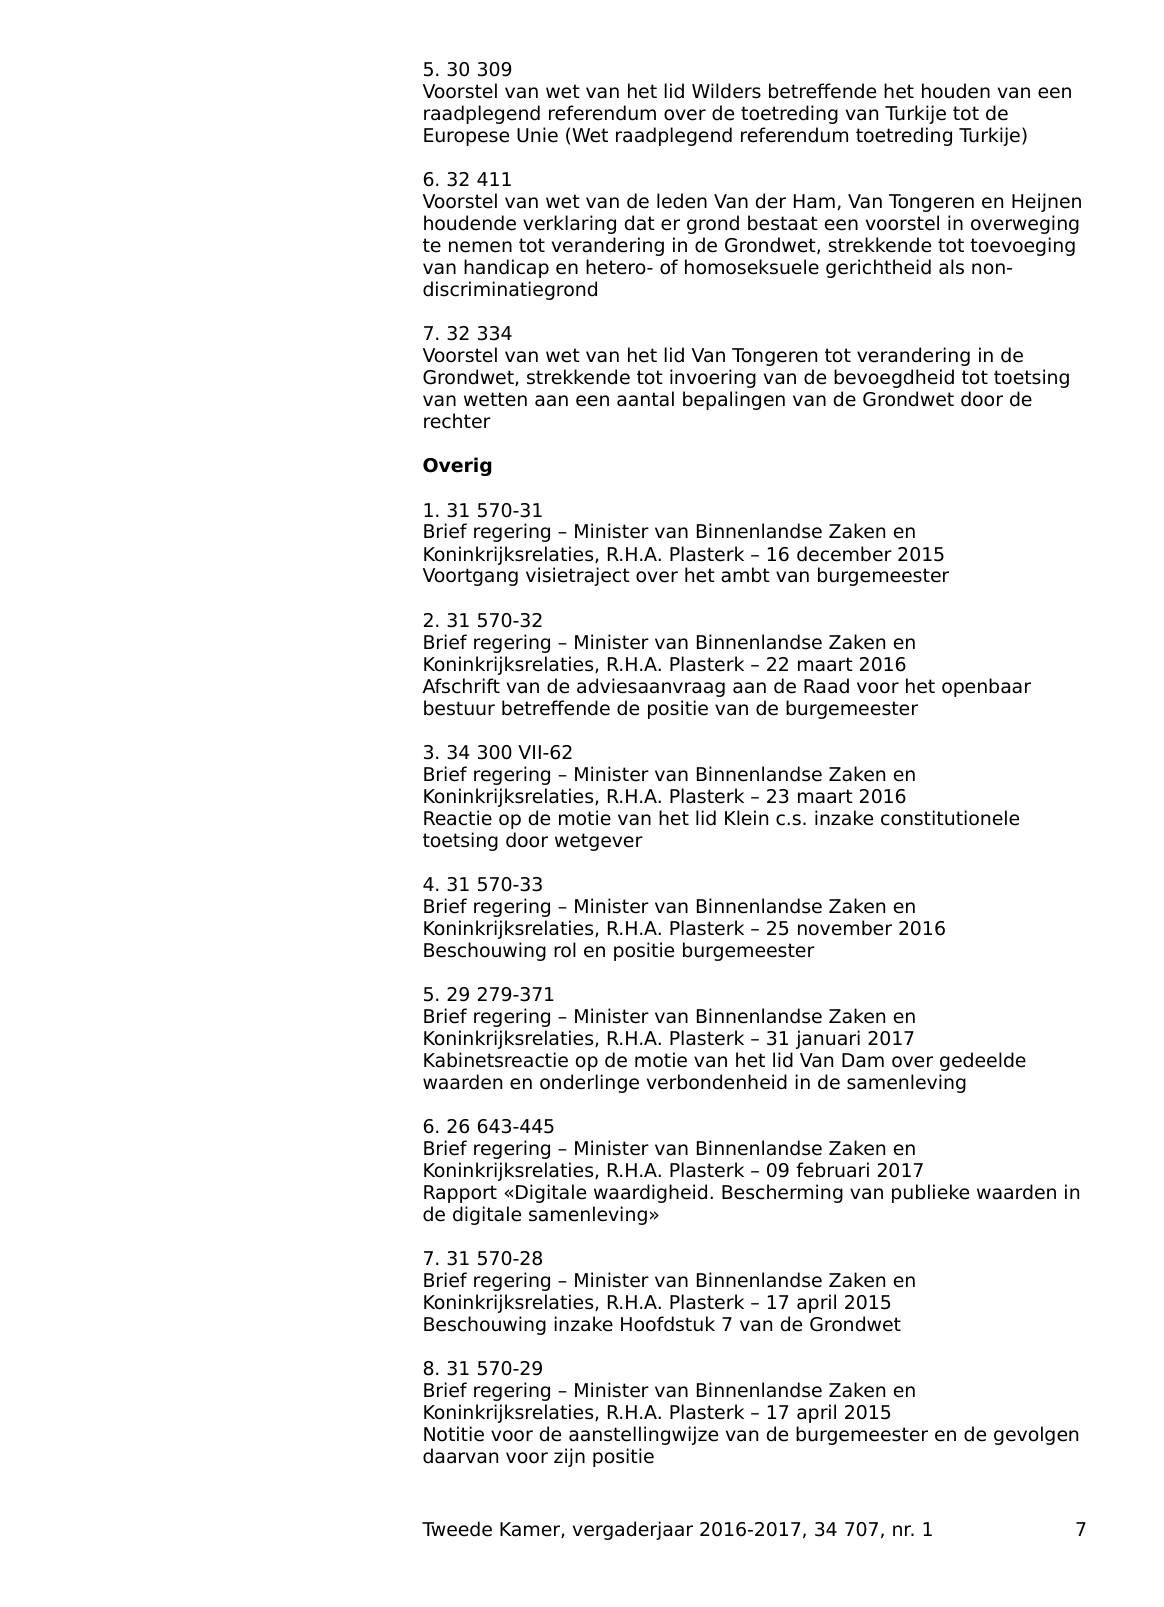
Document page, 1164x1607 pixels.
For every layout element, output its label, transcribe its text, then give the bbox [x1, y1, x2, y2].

text Voorstel van wet van het lid Wilders betreffende het houden van een raadplegend referendum over de toetreding van Turkije tot de Europese Unie (Wet raadplegend referendum toetreding Turkije) [422, 81, 1087, 147]
text 3. 34 300 VII-62 [422, 742, 1087, 764]
text 5. 30 309 [422, 59, 1087, 81]
text Rapport «Digitale waardigheid. Bescherming van publieke waarden in de digitale samenleving» [422, 1182, 1087, 1226]
text Brief regering – Minister van Binnenlandse Zaken en Koninkrijksrelaties, R.H.A. Plasterk – 22 maart 2016 [422, 632, 1087, 676]
text Voorstel van wet van het lid Van Tongeren tot verandering in de Grondwet, strekkende tot invoering van de bevoegdheid tot toetsing van wetten aan een aantal bepalingen van de Grondwet door de rechter [422, 345, 1087, 433]
text Kabinetsreactie op de motie van het lid Van Dam over gedeelde waarden en onderlinge verbondenheid in de samenleving [422, 1050, 1087, 1094]
text Beschouwing inzake Hoofdstuk 7 van de Grondwet [422, 1314, 1087, 1336]
text Voortgang visietraject over het ambt van burgemeester [422, 565, 1087, 587]
text 6. 32 411 [422, 169, 1087, 191]
text Voorstel van wet van de leden Van der Ham, Van Tongeren en Heijnen houdende verklaring dat er grond bestaat een voorstel in overweging te nemen tot verandering in de Grondwet, strekkende tot toevoeging van handicap en hetero- of homoseksuele gerichtheid als non-discriminatiegrond [422, 191, 1087, 301]
text Brief regering – Minister van Binnenlandse Zaken en Koninkrijksrelaties, R.H.A. Plasterk – 16 december 2015 [422, 521, 1087, 565]
text Brief regering – Minister van Binnenlandse Zaken en Koninkrijksrelaties, R.H.A. Plasterk – 23 maart 2016 [422, 764, 1087, 808]
text 2. 31 570-32 [422, 609, 1087, 632]
text Brief regering – Minister van Binnenlandse Zaken en Koninkrijksrelaties, R.H.A. Plasterk – 25 november 2016 [422, 896, 1087, 940]
text Brief regering – Minister van Binnenlandse Zaken en Koninkrijksrelaties, R.H.A. Plasterk – 17 april 2015 [422, 1380, 1087, 1424]
text 8. 31 570-29 [422, 1358, 1087, 1380]
text 4. 31 570-33 [422, 874, 1087, 896]
text 1. 31 570-31 [422, 499, 1087, 521]
text Beschouwing rol en positie burgemeester [422, 940, 1087, 962]
text 7. 31 570-28 [422, 1248, 1087, 1270]
text Brief regering – Minister van Binnenlandse Zaken en Koninkrijksrelaties, R.H.A. Plasterk – 31 januari 2017 [422, 1006, 1087, 1050]
subtitle Overig [422, 455, 1087, 477]
text Notitie voor de aanstellingwijze van de burgemeester en de gevolgen daarvan voor zijn positie [422, 1424, 1087, 1468]
text Afschrift van de adviesaanvraag aan de Raad voor het openbaar bestuur betreffende de positie van de burgemeester [422, 676, 1087, 719]
text Reactie op de motie van het lid Klein c.s. inzake constitutionele toetsing door wetgever [422, 808, 1087, 852]
text 7. 32 334 [422, 323, 1087, 345]
text 5. 29 279-371 [422, 984, 1087, 1006]
text Brief regering – Minister van Binnenlandse Zaken en Koninkrijksrelaties, R.H.A. Plasterk – 09 februari 2017 [422, 1138, 1087, 1182]
text Brief regering – Minister van Binnenlandse Zaken en Koninkrijksrelaties, R.H.A. Plasterk – 17 april 2015 [422, 1270, 1087, 1314]
text 6. 26 643-445 [422, 1116, 1087, 1138]
